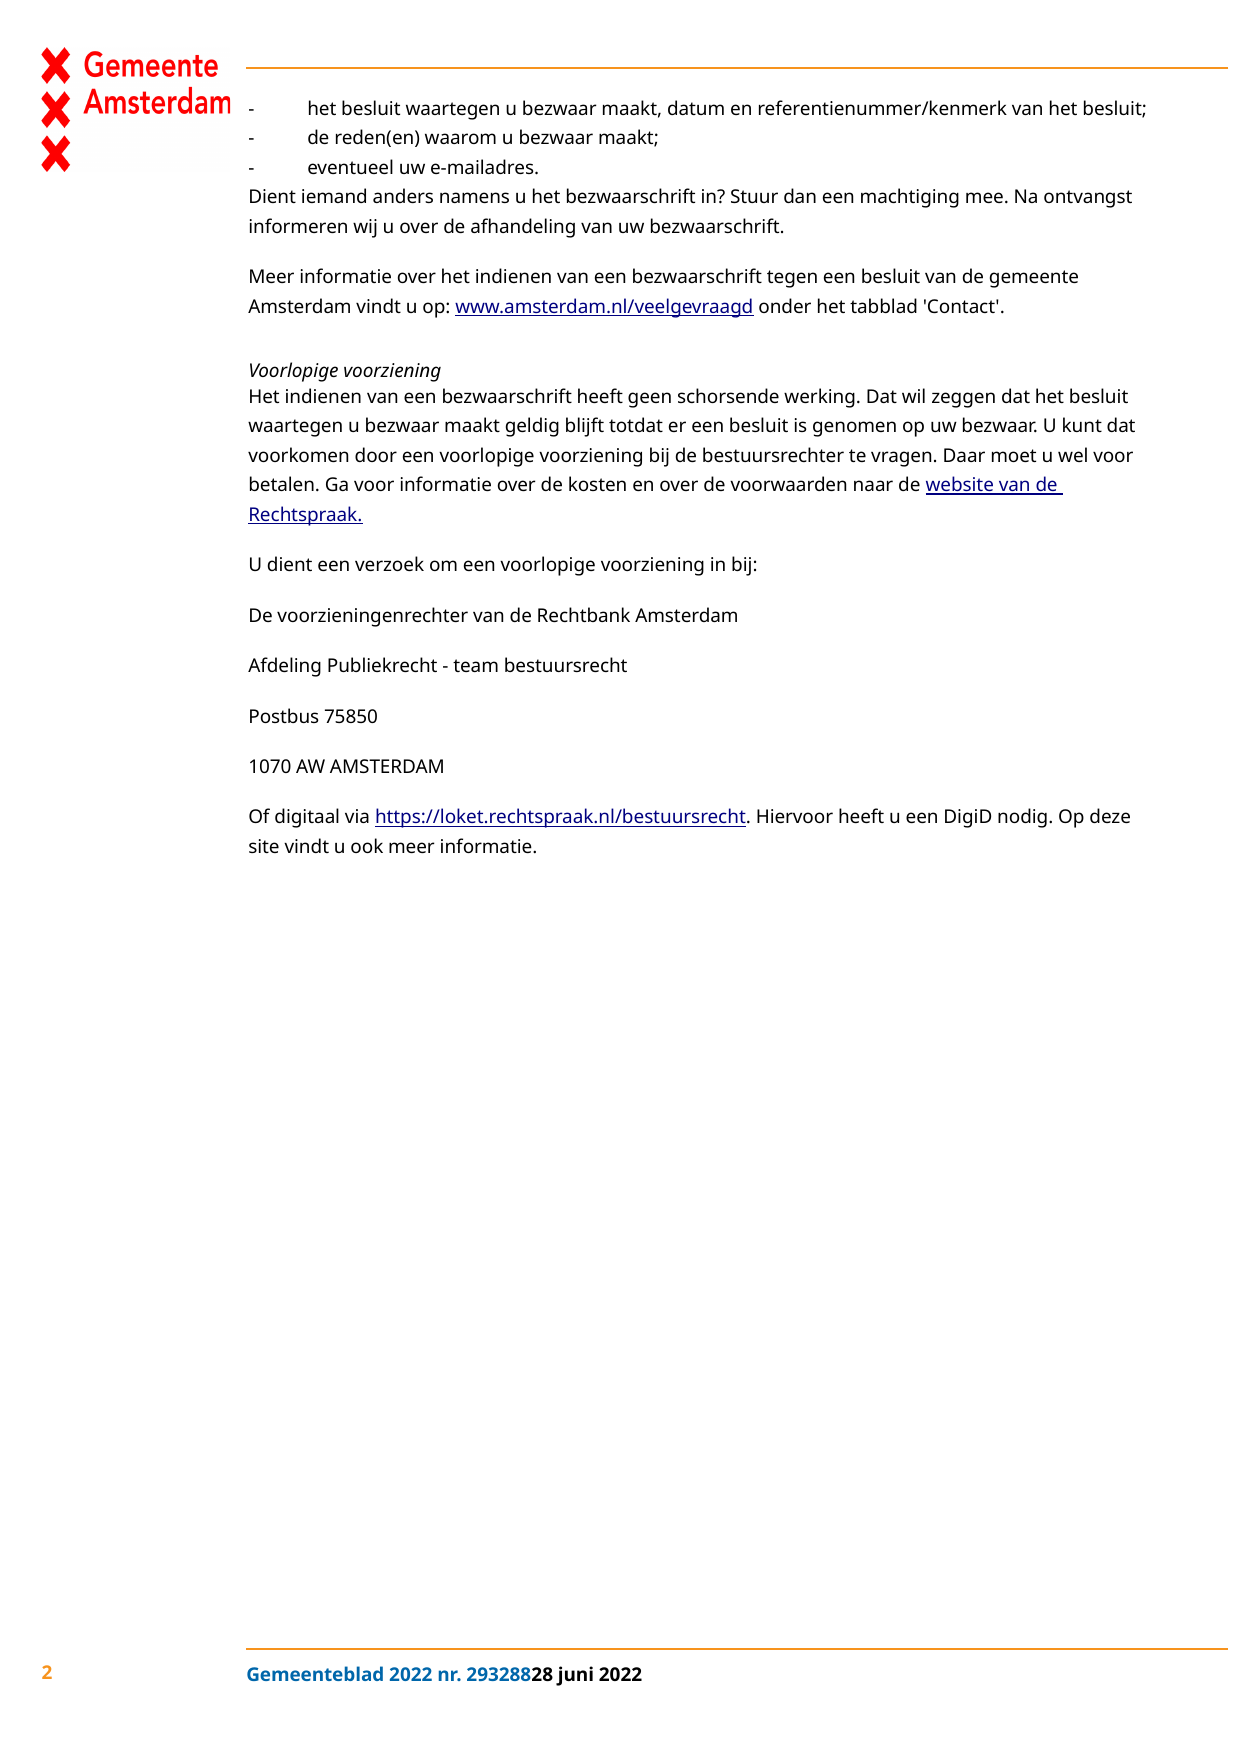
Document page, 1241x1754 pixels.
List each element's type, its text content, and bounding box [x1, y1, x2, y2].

text 1070 AW AMSTERDAM [248, 753, 1152, 779]
text Voorlopige voorziening [248, 357, 1152, 383]
text Afdeling Publiekrecht - team bestuursrecht [248, 652, 1152, 678]
picture [41, 47, 231, 172]
list het besluit waartegen u bezwaar maakt, datum en referentienummer/kenmerk van het besluit; [248, 95, 1152, 121]
text Postbus 75850 [248, 703, 1152, 728]
text Meer informatie over het indienen van een bezwaarschrift tegen een besluit van de gemeente Amsterdam vindt u op: www.amsterdam.nl/veelgevraagd onder het tabblad 'Contact'. [248, 263, 1152, 319]
text Of digitaal via https://loket.rechtspraak.nl/bestuursrecht. Hiervoor heeft u een DigiD nodig. Op deze site vindt u ook meer informatie. [248, 804, 1152, 859]
list de reden(en) waarom u bezwaar maakt; [248, 124, 1152, 150]
text De voorzieningenrechter van de Rechtbank Amsterdam [248, 602, 1152, 628]
text Dient iemand anders namens u het bezwaarschrift in? Stuur dan een machtiging mee. Na ontvangst informeren wij u over de afhandeling van uw bezwaarschrift. [248, 183, 1152, 239]
text Het indienen van een bezwaarschrift heeft geen schorsende werking. Dat wil zeggen dat het besluit waartegen u bezwaar maakt geldig blijft totdat er een besluit is genomen op uw bezwaar. U kunt dat voorkomen door een voorlopige voorziening bij de bestuursrechter te vragen. Daar moet u wel voor betalen. Ga voor informatie over de kosten en over de voorwaarden naar de website van de Rechtspraak. [248, 383, 1152, 527]
text U dient een verzoek om een voorlopige voorziening in bij: [248, 552, 1152, 577]
list eventueel uw e-mailadres. [248, 154, 1152, 180]
